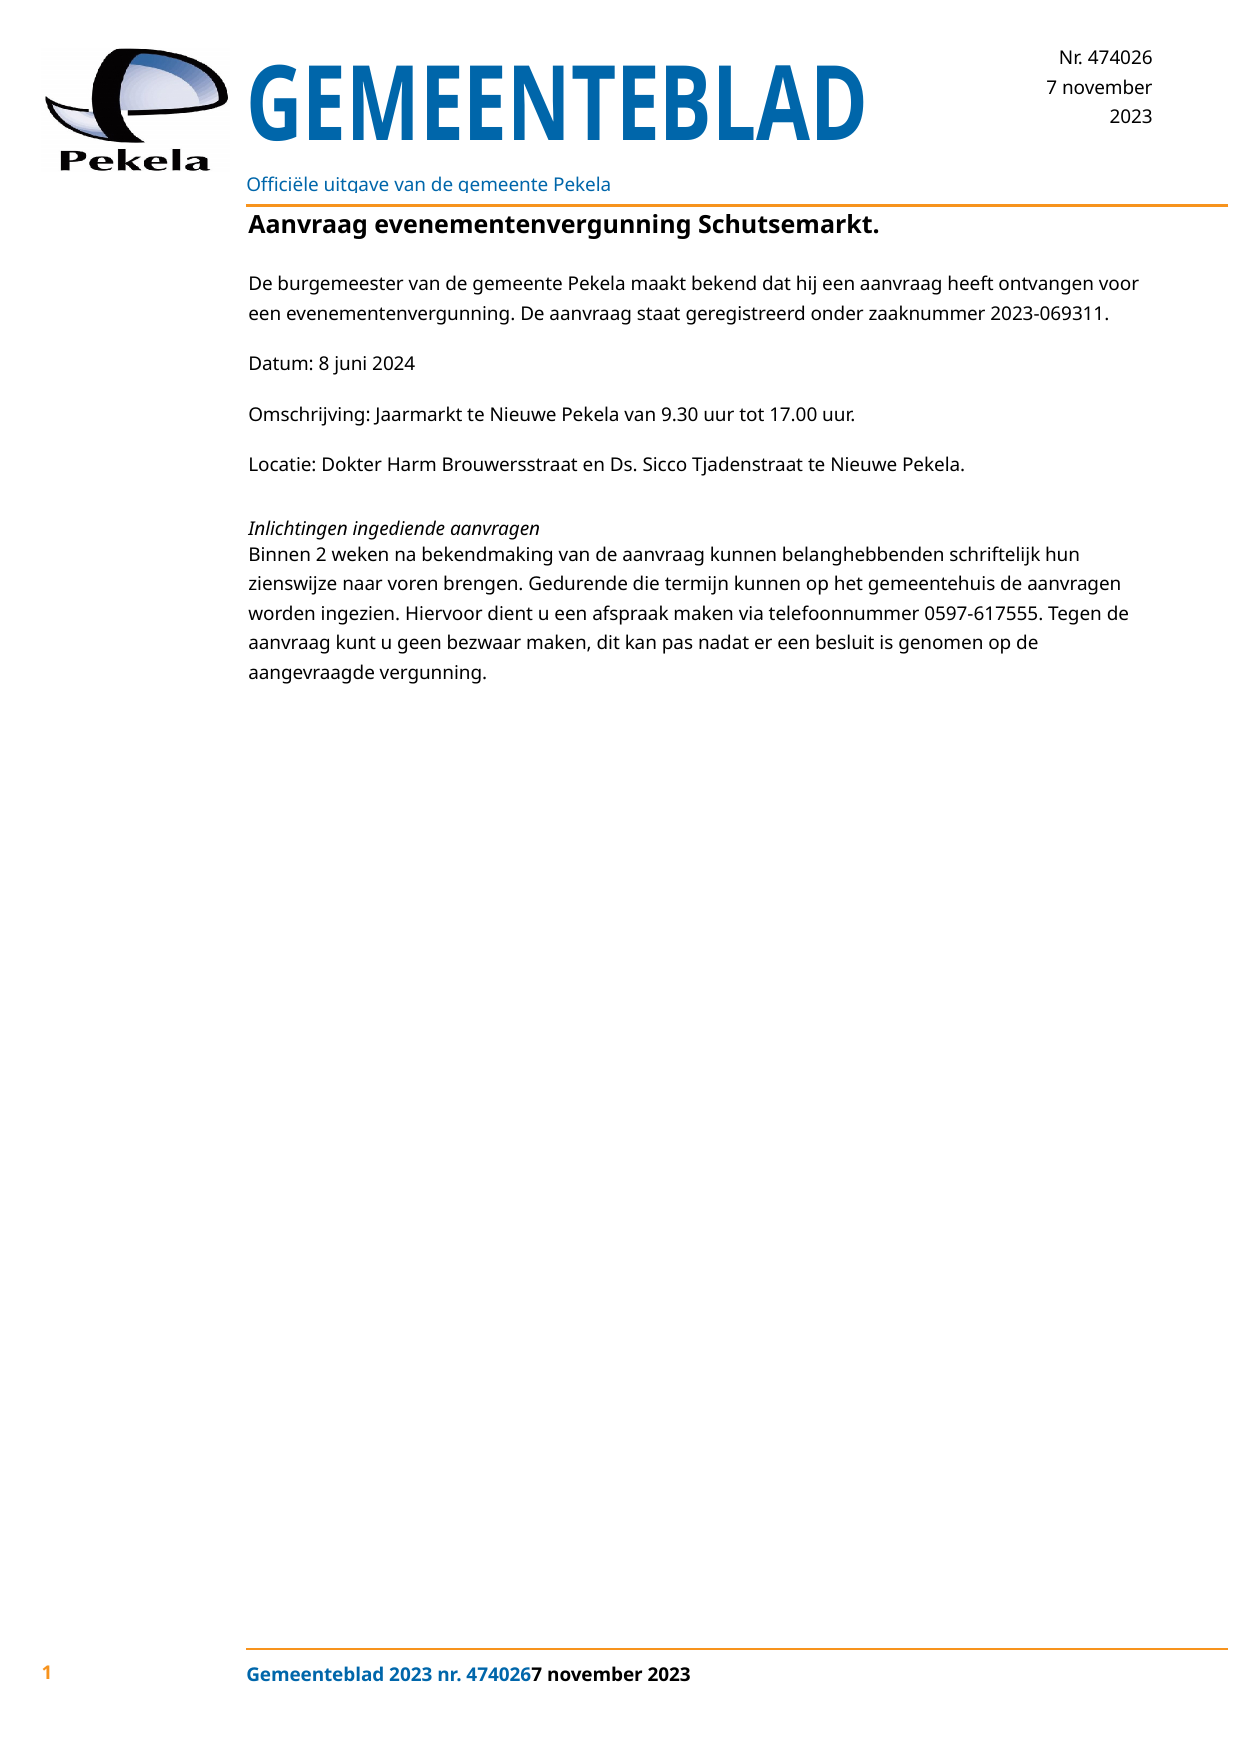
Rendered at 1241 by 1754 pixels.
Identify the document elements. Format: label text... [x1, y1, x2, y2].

text Locatie: Dokter Harm Brouwersstraat en Ds. Sicco Tjadenstraat te Nieuwe Pekela. [248, 451, 1152, 477]
text Datum: 8 juni 2024 [248, 350, 1152, 376]
text Binnen 2 weken na bekendmaking van de aanvraag kunnen belanghebbenden schriftelijk hun zienswijze naar voren brengen. Gedurende die termijn kunnen op het gemeentehuis de aanvragen worden ingezien. Hiervoor dient u een afspraak maken via telefoonnummer 0597-617555. Tegen de aanvraag kunt u geen bezwaar maken, dit kan pas nadat er een besluit is genomen op de aangevraagde vergunning. [248, 541, 1152, 685]
text De burgemeester van de gemeente Pekela maakt bekend dat hij een aanvraag heeft ontvangen voor een evenementenvergunning. De aanvraag staat geregistreerd onder zaaknummer 2023-069311. [248, 270, 1152, 326]
picture [41, 47, 231, 172]
text Aanvraag evenementenvergunning Schutsemarkt. [248, 207, 1152, 241]
text Inlichtingen ingediende aanvragen [248, 515, 1152, 541]
text Omschrijving: Jaarmarkt te Nieuwe Pekela van 9.30 uur tot 17.00 uur. [248, 401, 1152, 426]
